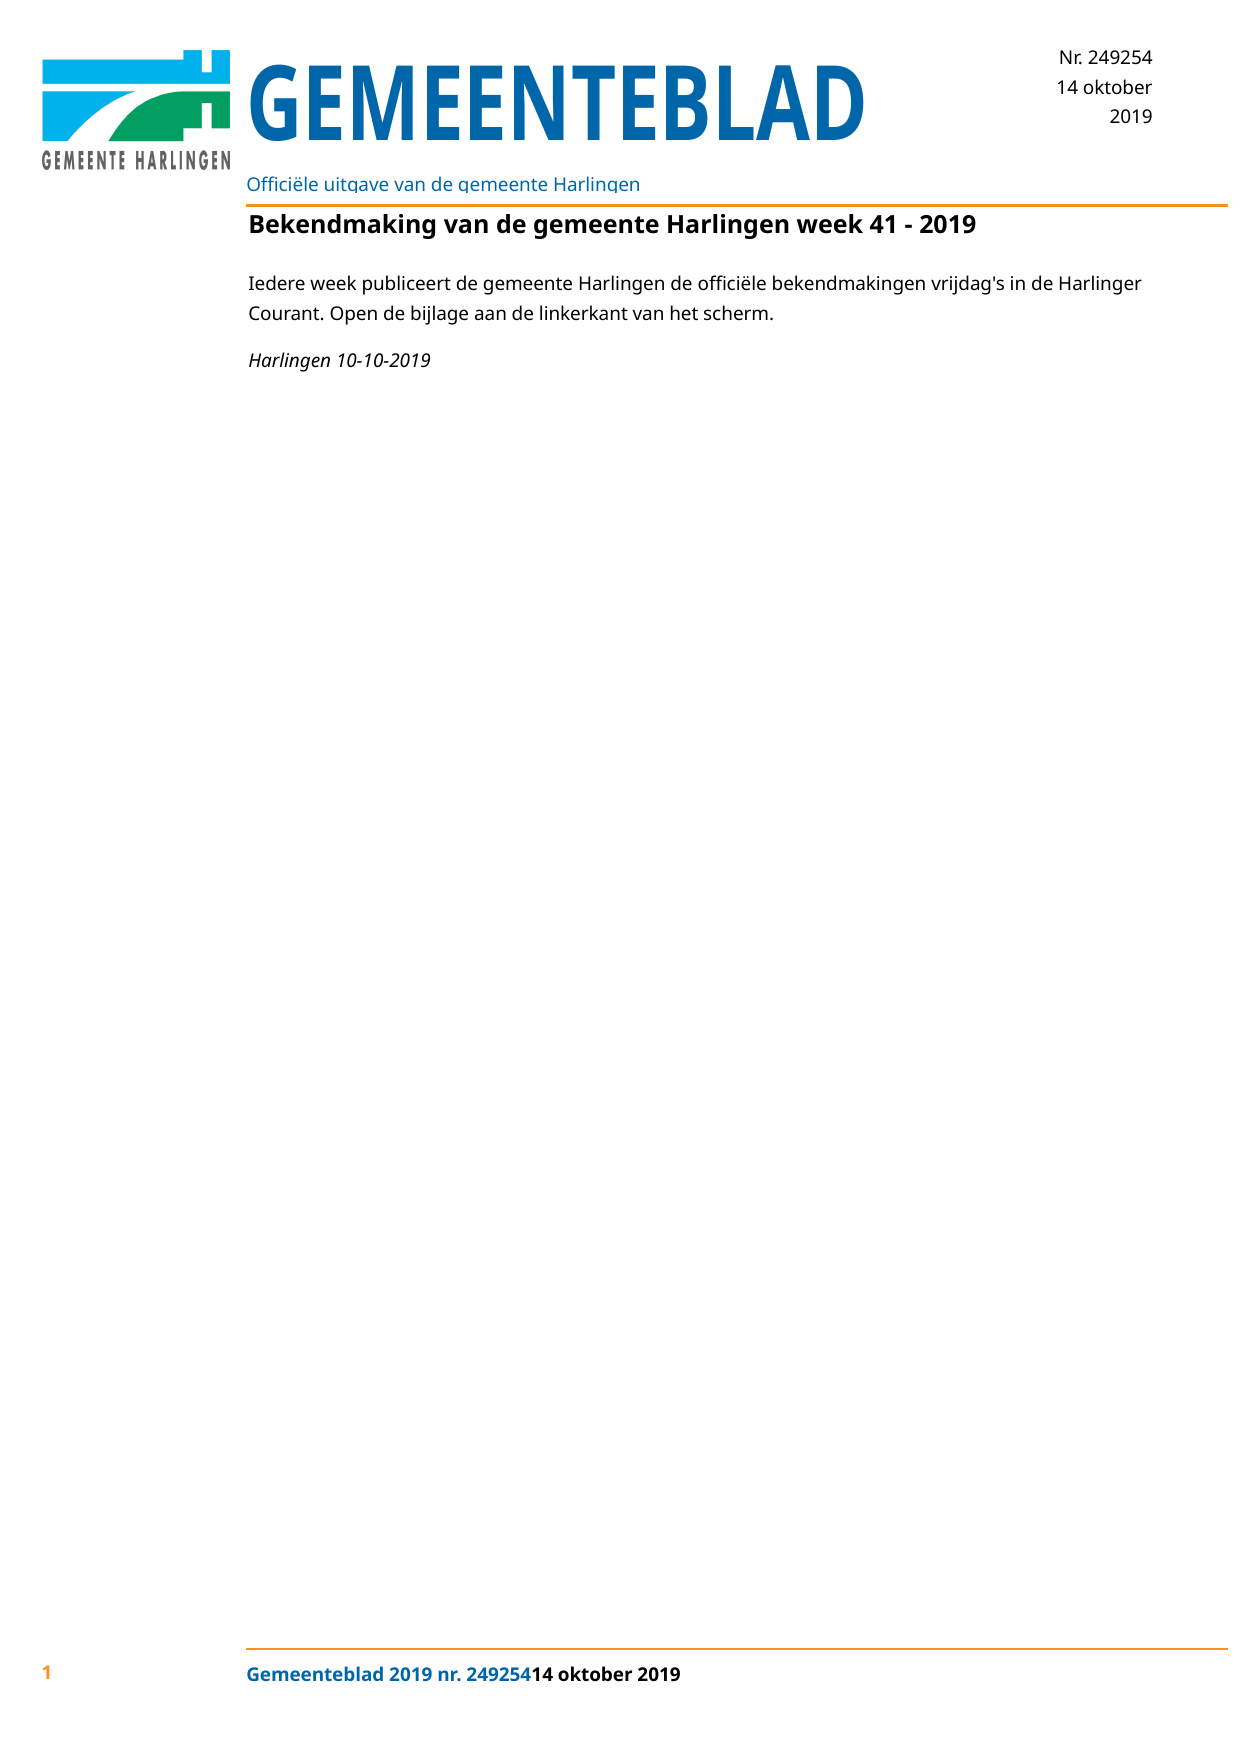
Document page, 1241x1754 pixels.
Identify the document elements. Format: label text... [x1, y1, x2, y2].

text Bekendmaking van de gemeente Harlingen week 41 - 2019 [248, 207, 1152, 241]
picture [41, 47, 231, 172]
text Iedere week publiceert de gemeente Harlingen de officiële bekendmakingen vrijdag's in de Harlinger Courant. Open de bijlage aan de linkerkant van het scherm. [248, 270, 1152, 326]
text Harlingen 10-10-2019 [248, 348, 1152, 373]
